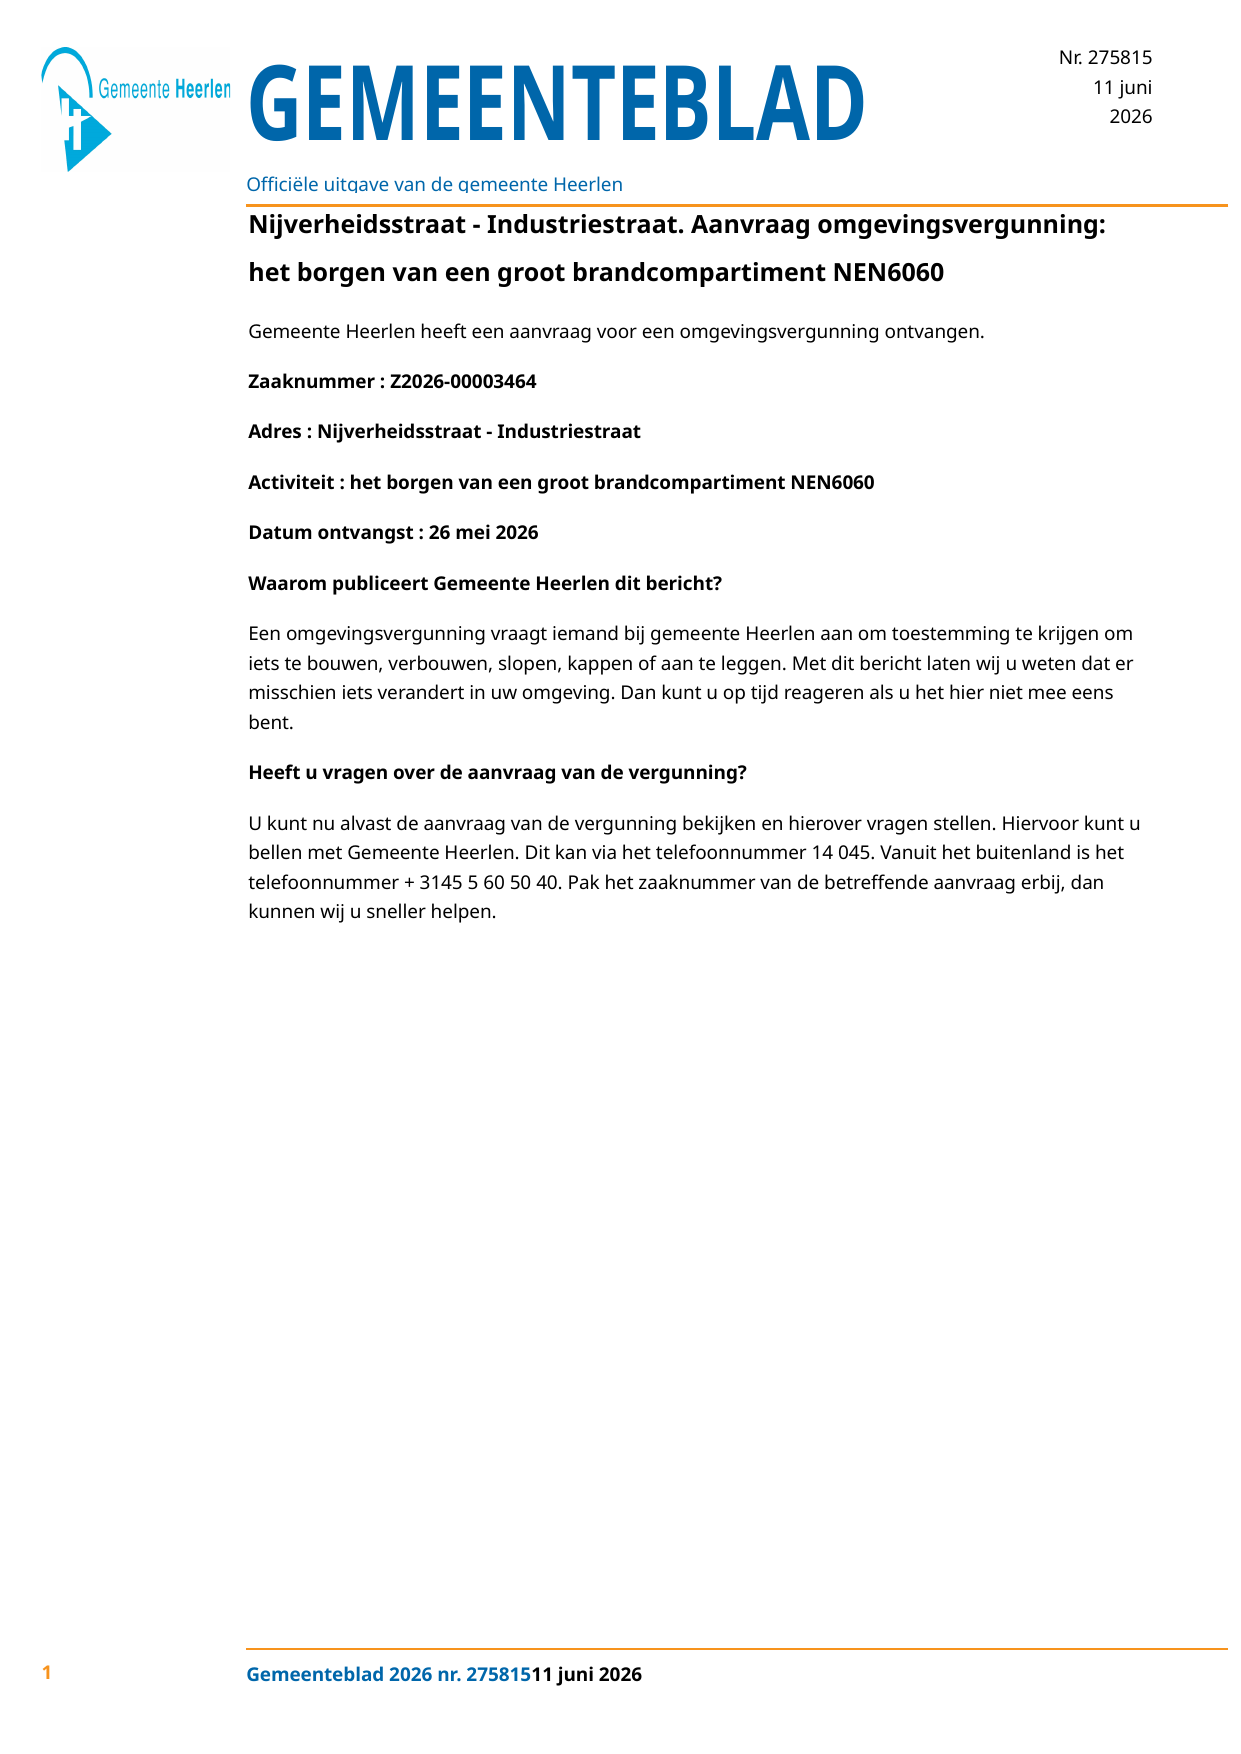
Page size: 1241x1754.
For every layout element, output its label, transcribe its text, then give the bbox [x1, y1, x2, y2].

text Nijverheidsstraat - Industriestraat. Aanvraag omgevingsvergunning: het borgen van een groot brandcompartiment NEN6060 [248, 207, 1152, 288]
text Adres : Nijverheidsstraat - Industriestraat [248, 419, 1152, 444]
text Zaaknummer : Z2026-00003464 [248, 368, 1152, 394]
text Waarom publiceert Gemeente Heerlen dit bericht? [248, 570, 1152, 596]
text Activiteit : het borgen van een groot brandcompartiment NEN6060 [248, 469, 1152, 495]
text U kunt nu alvast de aanvraag van de vergunning bekijken en hierover vragen stellen. Hiervoor kunt u bellen met Gemeente Heerlen. Dit kan via het telefoonnummer 14 045. Vanuit het buitenland is het telefoonnummer + 3145 5 60 50 40. Pak het zaaknummer van de betreffende aanvraag erbij, dan kunnen wij u sneller helpen. [248, 810, 1152, 924]
picture [41, 47, 231, 172]
text Een omgevingsvergunning vraagt iemand bij gemeente Heerlen aan om toestemming te krijgen om iets te bouwen, verbouwen, slopen, kappen of aan te leggen. Met dit bericht laten wij u weten dat er misschien iets verandert in uw omgeving. Dan kunt u op tijd reageren als u het hier niet mee eens bent. [248, 620, 1152, 735]
text Gemeente Heerlen heeft een aanvraag voor een omgevingsvergunning ontvangen. [248, 318, 1152, 344]
text Datum ontvangst : 26 mei 2026 [248, 519, 1152, 545]
text Heeft u vragen over de aanvraag van de vergunning? [248, 759, 1152, 785]
picture [41, 47, 59, 70]
